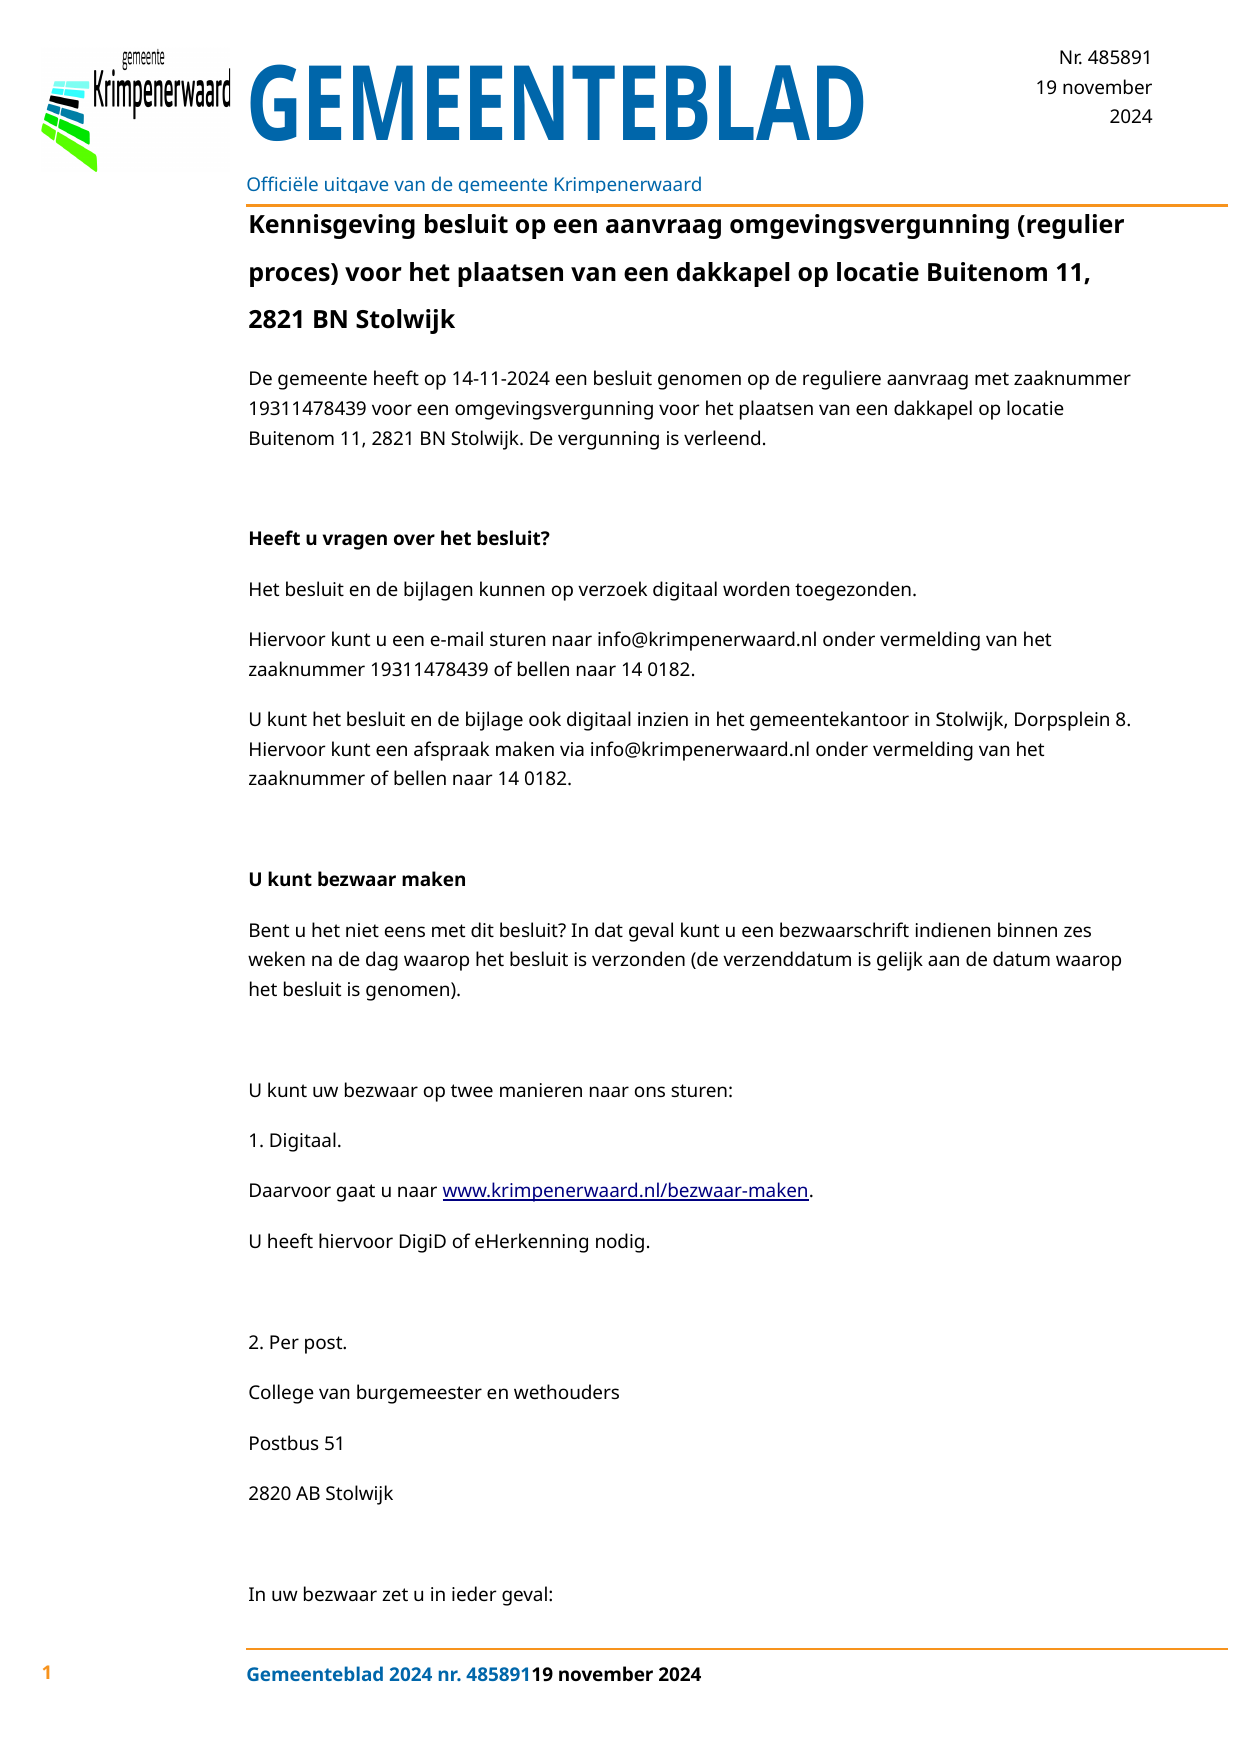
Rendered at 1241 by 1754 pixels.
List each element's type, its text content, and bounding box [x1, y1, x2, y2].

text Hiervoor kunt u een e-mail sturen naar info@krimpenerwaard.nl onder vermelding van het zaaknummer 19311478439 of bellen naar 14 0182. [248, 626, 1152, 682]
text De gemeente heeft op 14-11-2024 een besluit genomen op de reguliere aanvraag met zaaknummer 19311478439 voor een omgevingsvergunning voor het plaatsen van een dakkapel op locatie Buitenom 11, 2821 BN Stolwijk. De vergunning is verleend. [248, 366, 1152, 450]
text Heeft u vragen over het besluit? [248, 526, 1152, 551]
text Postbus 51 [248, 1430, 1152, 1455]
text U heeft hiervoor DigiD of eHerkenning nodig. [248, 1228, 1152, 1254]
text Het besluit en de bijlagen kunnen op verzoek digitaal worden toegezonden. [248, 576, 1152, 602]
picture [41, 47, 231, 172]
text Daarvoor gaat u naar www.krimpenerwaard.nl/bezwaar-maken. [248, 1178, 1152, 1203]
text 2820 AB Stolwijk [248, 1480, 1152, 1506]
text U kunt bezwaar maken [248, 866, 1152, 892]
text U kunt uw bezwaar op twee manieren naar ons sturen: [248, 1077, 1152, 1102]
text Kennisgeving besluit op een aanvraag omgevingsvergunning (regulier proces) voor het plaatsen van een dakkapel op locatie Buitenom 11, 2821 BN Stolwijk [248, 207, 1152, 336]
text 1. Digitaal. [248, 1127, 1152, 1153]
text Bent u het niet eens met dit besluit? In dat geval kunt u een bezwaarschrift indienen binnen zes weken na de dag waarop het besluit is verzonden (de verzenddatum is gelijk aan de datum waarop het besluit is genomen). [248, 917, 1152, 1002]
text 2. Per post. [248, 1329, 1152, 1354]
text College van burgemeester en wethouders [248, 1379, 1152, 1405]
text U kunt het besluit en de bijlage ook digitaal inzien in het gemeentekantoor in Stolwijk, Dorpsplein 8. Hiervoor kunt een afspraak maken via info@krimpenerwaard.nl onder vermelding van het zaaknummer of bellen naar 14 0182. [248, 706, 1152, 791]
text In uw bezwaar zet u in ieder geval: [248, 1581, 1152, 1607]
